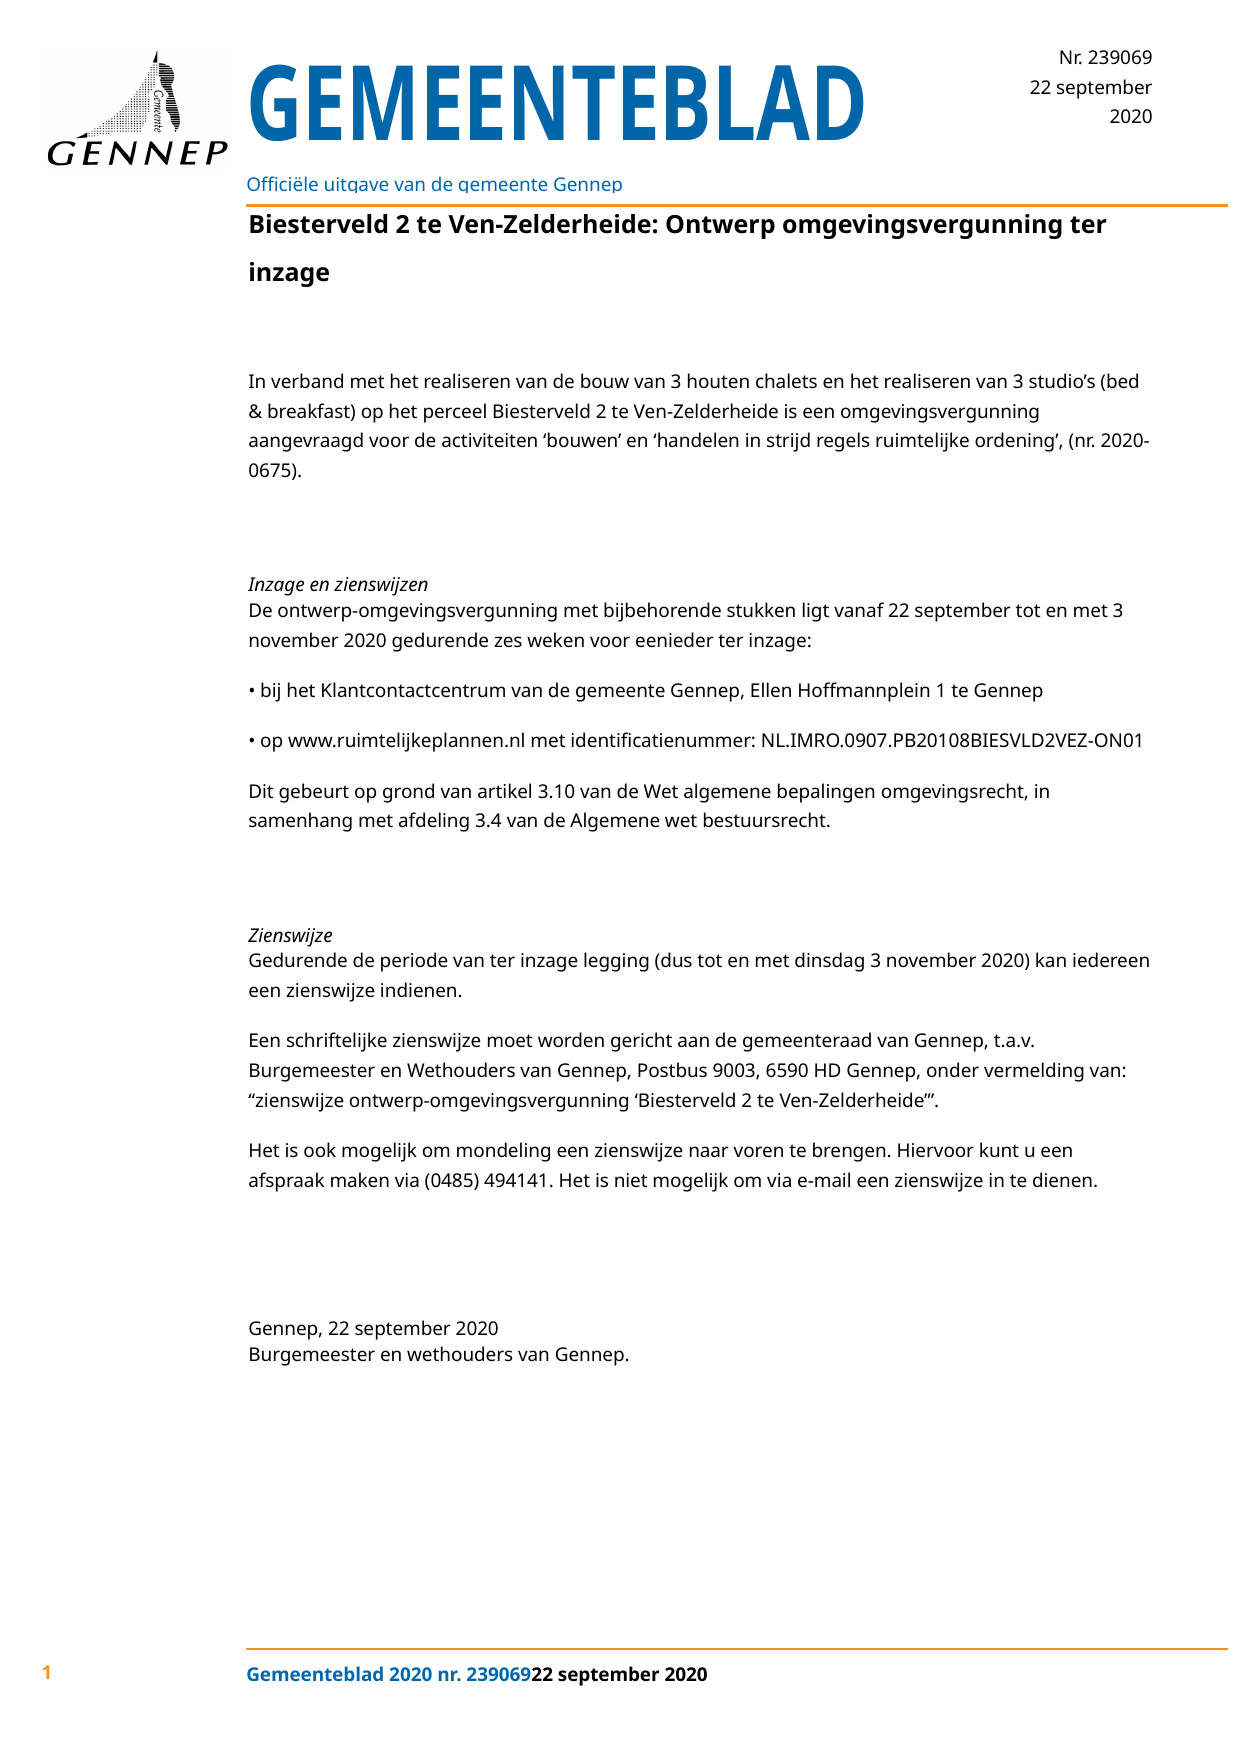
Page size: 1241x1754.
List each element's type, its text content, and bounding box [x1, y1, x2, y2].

text Biesterveld 2 te Ven-Zelderheide: Ontwerp omgevingsvergunning ter inzage [248, 207, 1152, 288]
text Een schriftelijke zienswijze moet worden gericht aan de gemeenteraad van Gennep, t.a.v. Burgemeester en Wethouders van Gennep, Postbus 9003, 6590 HD Gennep, onder vermelding van: “zienswijze ontwerp-omgevingsvergunning ‘Biesterveld 2 te Ven-Zelderheide’”. [248, 1028, 1152, 1113]
text De ontwerp-omgevingsvergunning met bijbehorende stukken ligt vanaf 22 september tot en met 3 november 2020 gedurende zes weken voor eenieder ter inzage: [248, 597, 1152, 652]
text • bij het Klantcontactcentrum van de gemeente Gennep, Ellen Hoffmannplein 1 te Gennep [248, 677, 1152, 703]
text • op www.ruimtelijkeplannen.nl met identificatienummer: NL.IMRO.0907.PB20108BIESVLD2VEZ-ON01 [248, 728, 1152, 753]
text In verband met het realiseren van de bouw van 3 houten chalets en het realiseren van 3 studio’s (bed & breakfast) op het perceel Biesterveld 2 te Ven-Zelderheide is een omgevingsvergunning aangevraagd voor de activiteiten ‘bouwen’ en ‘handelen in strijd regels ruimtelijke ordening’, (nr. 2020-0675). [248, 368, 1152, 483]
text Inzage en zienswijzen [248, 571, 1152, 597]
text Gennep, 22 september 2020 [248, 1316, 1152, 1341]
text Burgemeester en wethouders van Gennep. [248, 1341, 1152, 1367]
text Gedurende de periode van ter inzage legging (dus tot en met dinsdag 3 november 2020) kan iedereen een zienswijze indienen. [248, 948, 1152, 1003]
picture [41, 47, 231, 172]
text Dit gebeurt op grond van artikel 3.10 van de Wet algemene bepalingen omgevingsrecht, in samenhang met afdeling 3.4 van de Algemene wet bestuursrecht. [248, 778, 1152, 833]
text Zienswijze [248, 922, 1152, 948]
text Het is ook mogelijk om mondeling een zienswijze naar voren te brengen. Hiervoor kunt u een afspraak maken via (0485) 494141. Het is niet mogelijk om via e-mail een zienswijze in te dienen. [248, 1137, 1152, 1193]
